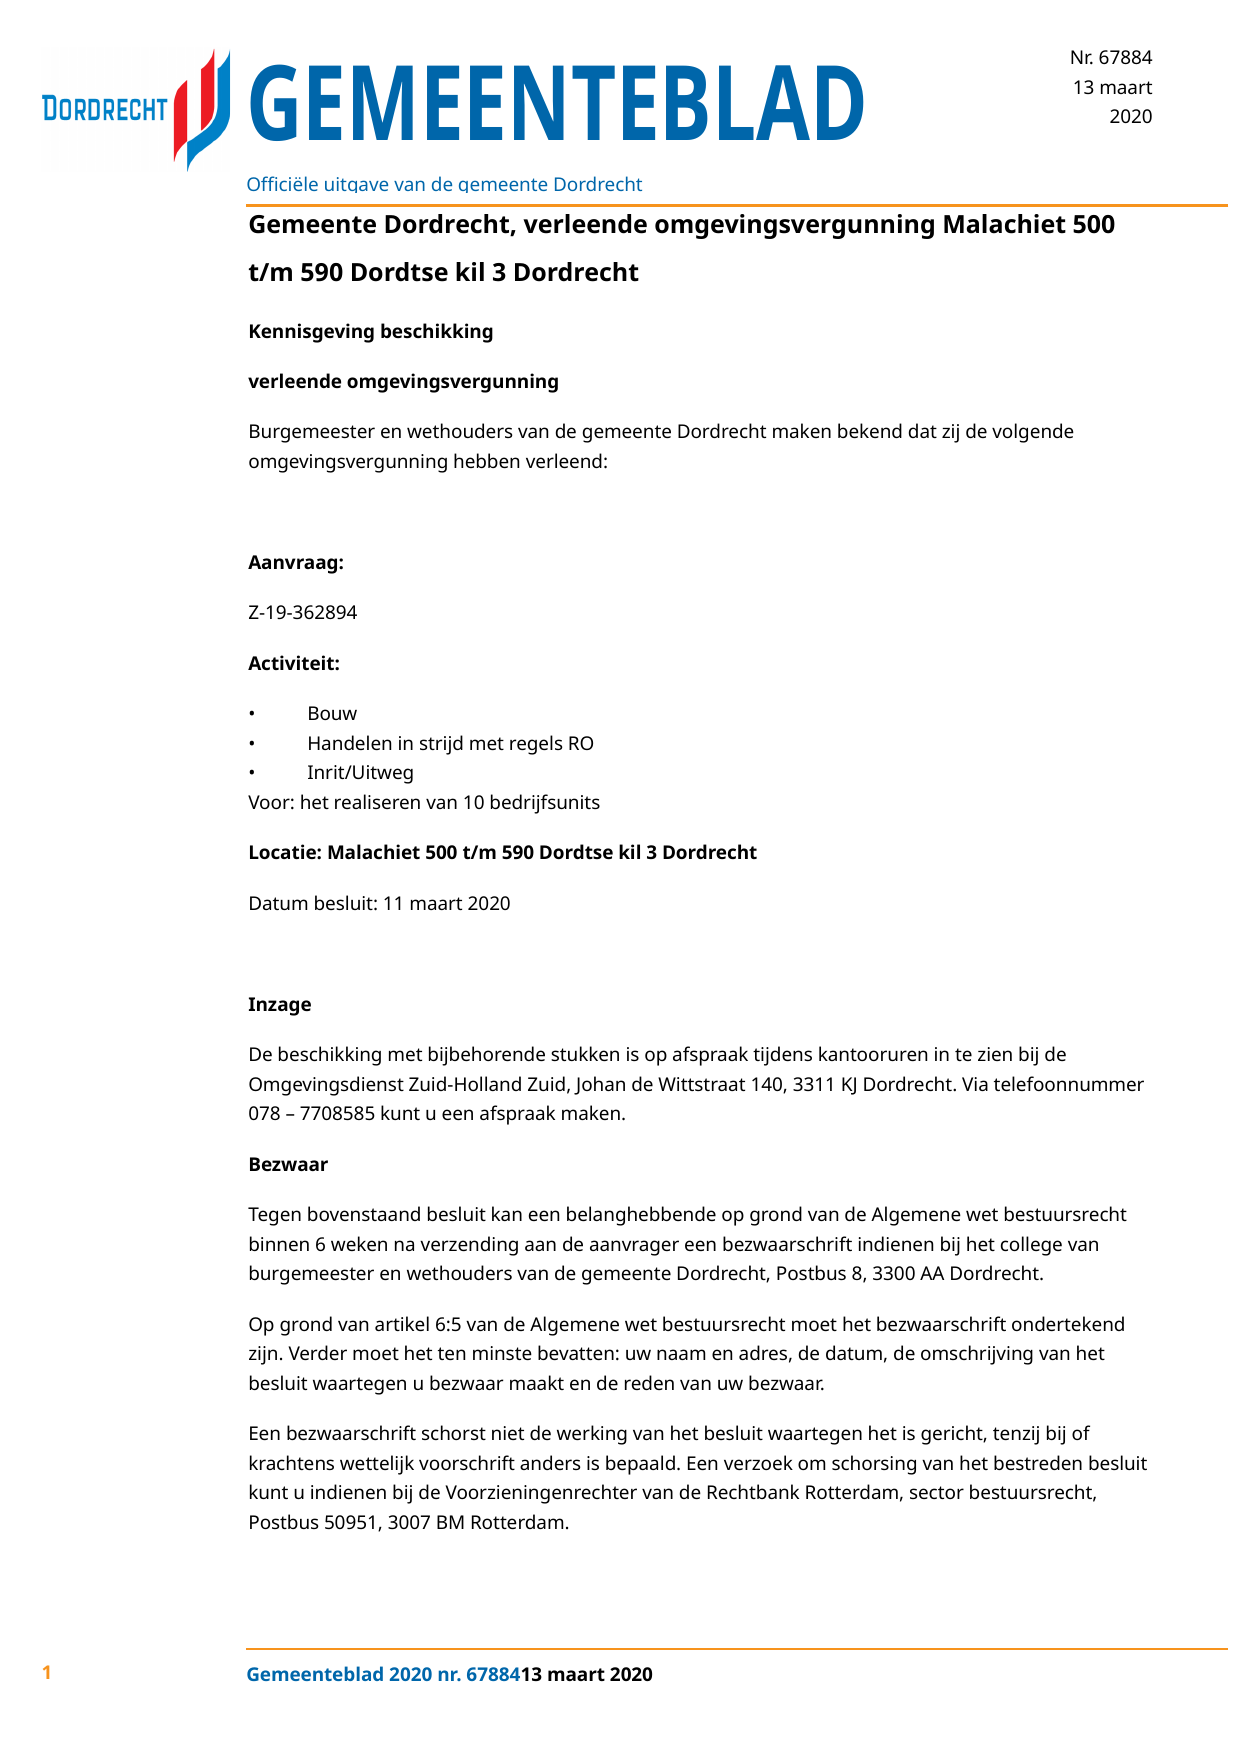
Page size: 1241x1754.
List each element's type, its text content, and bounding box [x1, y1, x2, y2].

list Bouw [248, 700, 1152, 726]
text verleende omgevingsvergunning [248, 368, 1152, 394]
text Tegen bovenstaand besluit kan een belanghebbende op grond van de Algemene wet bestuursrecht binnen 6 weken na verzending aan de aanvrager een bezwaarschrift indienen bij het college van burgemeester en wethouders van de gemeente Dordrecht, Postbus 8, 3300 AA Dordrecht. [248, 1201, 1152, 1286]
text Op grond van artikel 6:5 van de Algemene wet bestuursrecht moet het bezwaarschrift ondertekend zijn. Verder moet het ten minste bevatten: uw naam en adres, de datum, de omschrijving van het besluit waartegen u bezwaar maakt en de reden van uw bezwaar. [248, 1311, 1152, 1396]
text Bezwaar [248, 1151, 1152, 1177]
text De beschikking met bijbehorende stukken is op afspraak tijdens kantooruren in te zien bij de Omgevingsdienst Zuid-Holland Zuid, Johan de Wittstraat 140, 3311 KJ Dordrecht. Via telefoonnummer 078 – 7708585 kunt u een afspraak maken. [248, 1041, 1152, 1126]
text Kennisgeving beschikking [248, 318, 1152, 344]
text Voor: het realiseren van 10 bedrijfsunits [248, 789, 1152, 815]
list Handelen in strijd met regels RO [248, 730, 1152, 756]
text Locatie: Malachiet 500 t/m 590 Dordtse kil 3 Dordrecht [248, 839, 1152, 865]
picture [41, 47, 231, 172]
text Inzage [248, 991, 1152, 1017]
list Inrit/Uitweg [248, 759, 1152, 785]
text Z-19-362894 [248, 599, 1152, 625]
text Burgemeester en wethouders van de gemeente Dordrecht maken bekend dat zij de volgende omgevingsvergunning hebben verleend: [248, 419, 1152, 474]
text Datum besluit: 11 maart 2020 [248, 890, 1152, 916]
text Aanvraag: [248, 549, 1152, 575]
text Activiteit: [248, 650, 1152, 676]
text Een bezwaarschrift schorst niet de werking van het besluit waartegen het is gericht, tenzij bij of krachtens wettelijk voorschrift anders is bepaald. Een verzoek om schorsing van het bestreden besluit kunt u indienen bij de Voorzieningenrechter van de Rechtbank Rotterdam, sector bestuursrecht, Postbus 50951, 3007 BM Rotterdam. [248, 1420, 1152, 1535]
text Gemeente Dordrecht, verleende omgevingsvergunning Malachiet 500 t/m 590 Dordtse kil 3 Dordrecht [248, 207, 1152, 288]
